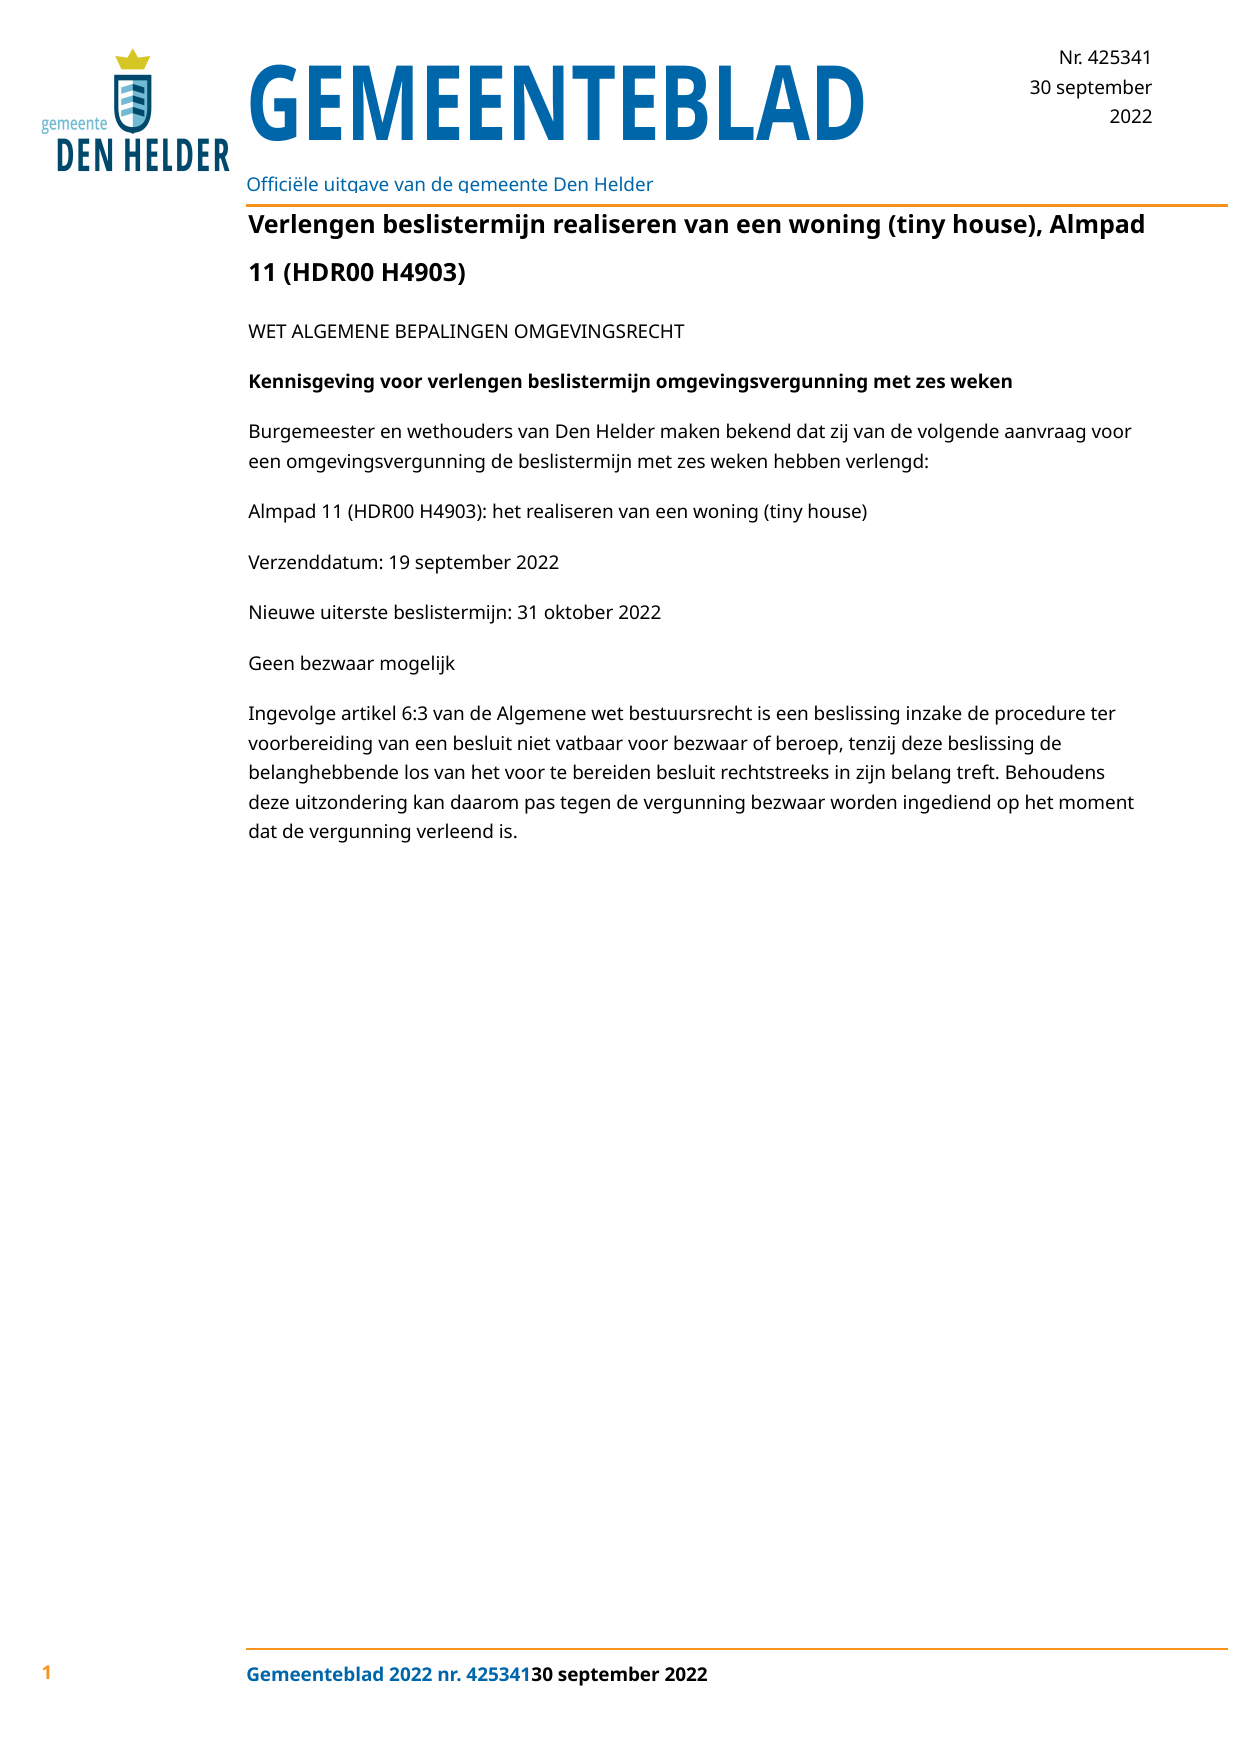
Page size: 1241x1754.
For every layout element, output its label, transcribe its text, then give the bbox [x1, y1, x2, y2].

picture [41, 47, 231, 172]
text Verzenddatum: 19 september 2022 [248, 549, 1152, 575]
text Verlengen beslistermijn realiseren van een woning (tiny house), Almpad 11 (HDR00 H4903) [248, 207, 1152, 288]
picture [182, 144, 187, 165]
text Kennisgeving voor verlengen beslistermijn omgevingsvergunning met zes weken [248, 368, 1152, 394]
text Nieuwe uiterste beslistermijn: 31 oktober 2022 [248, 599, 1152, 625]
picture [130, 157, 135, 172]
picture [220, 160, 224, 172]
text Ingevolge artikel 6:3 van de Algemene wet bestuursrecht is een beslissing inzake de procedure ter voorbereiding van een besluit niet vatbaar voor bezwaar of beroep, tenzij deze beslissing de belanghebbende los van het voor te bereiden besluit rechtstreeks in zijn belang treft. Behoudens deze uitzondering kan daarom pas tegen de vergunning bezwaar worden ingediend op het moment dat de vergunning verleend is. [248, 700, 1152, 844]
text Burgemeester en wethouders van Den Helder maken bekend dat zij van de volgende aanvraag voor een omgevingsvergunning de beslistermijn met zes weken hebben verlengd: [248, 419, 1152, 474]
text Geen bezwaar mogelijk [248, 650, 1152, 676]
picture [63, 144, 68, 165]
text Almpad 11 (HDR00 H4903): het realiseren van een woning (tiny house) [248, 499, 1152, 524]
text WET ALGEMENE BEPALINGEN OMGEVINGSRECHT [248, 318, 1152, 344]
picture [100, 154, 106, 172]
